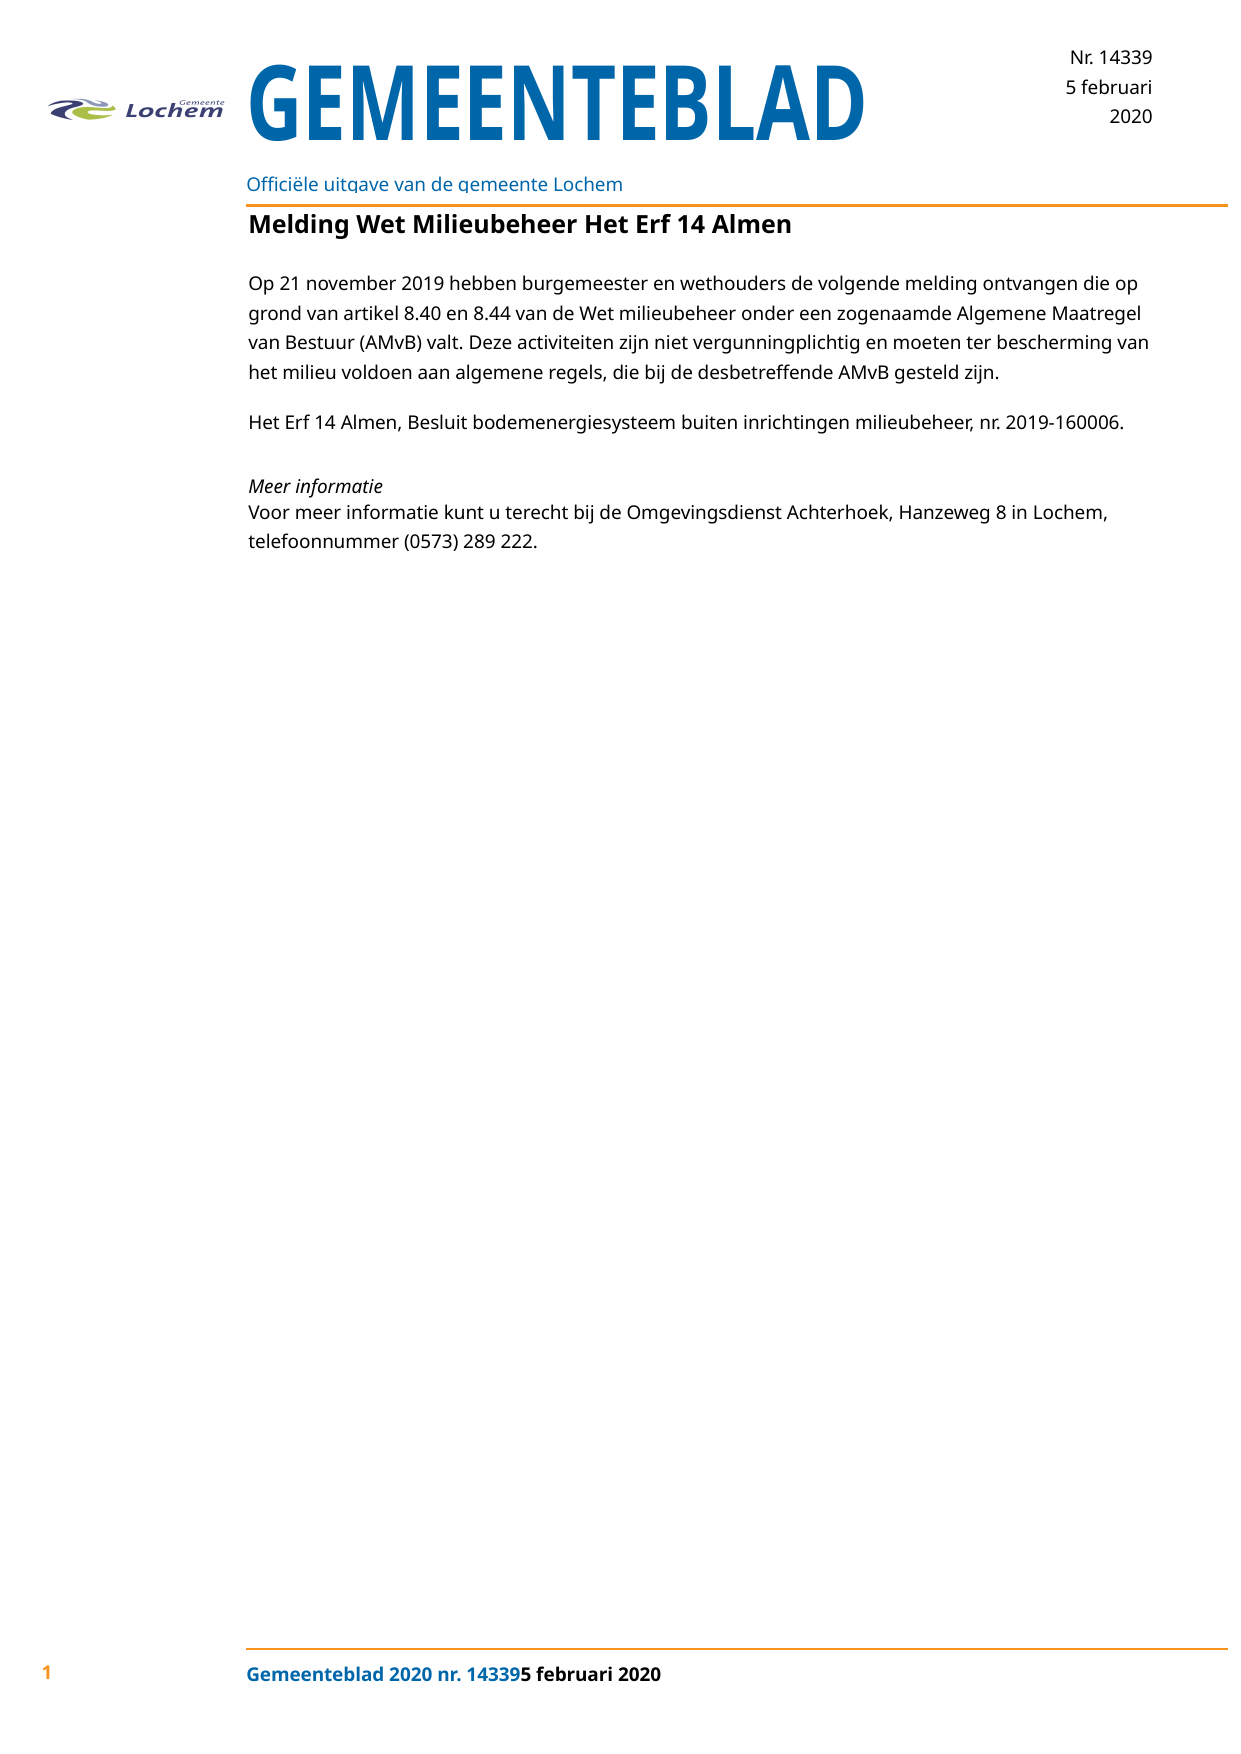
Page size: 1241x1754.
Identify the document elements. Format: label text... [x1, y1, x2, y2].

picture [41, 47, 231, 172]
text Melding Wet Milieubeheer Het Erf 14 Almen [248, 207, 1152, 241]
text Voor meer informatie kunt u terecht bij de Omgevingsdienst Achterhoek, Hanzeweg 8 in Lochem, telefoonnummer (0573) 289 222. [248, 499, 1152, 554]
text Op 21 november 2019 hebben burgemeester en wethouders de volgende melding ontvangen die op grond van artikel 8.40 en 8.44 van de Wet milieubeheer onder een zogenaamde Algemene Maatregel van Bestuur (AMvB) valt. Deze activiteiten zijn niet vergunningplichtig en moeten ter bescherming van het milieu voldoen aan algemene regels, die bij de desbetreffende AMvB gesteld zijn. [248, 270, 1152, 385]
text Meer informatie [248, 473, 1152, 499]
text Het Erf 14 Almen, Besluit bodemenergiesysteem buiten inrichtingen milieubeheer, nr. 2019-160006. [248, 409, 1152, 435]
